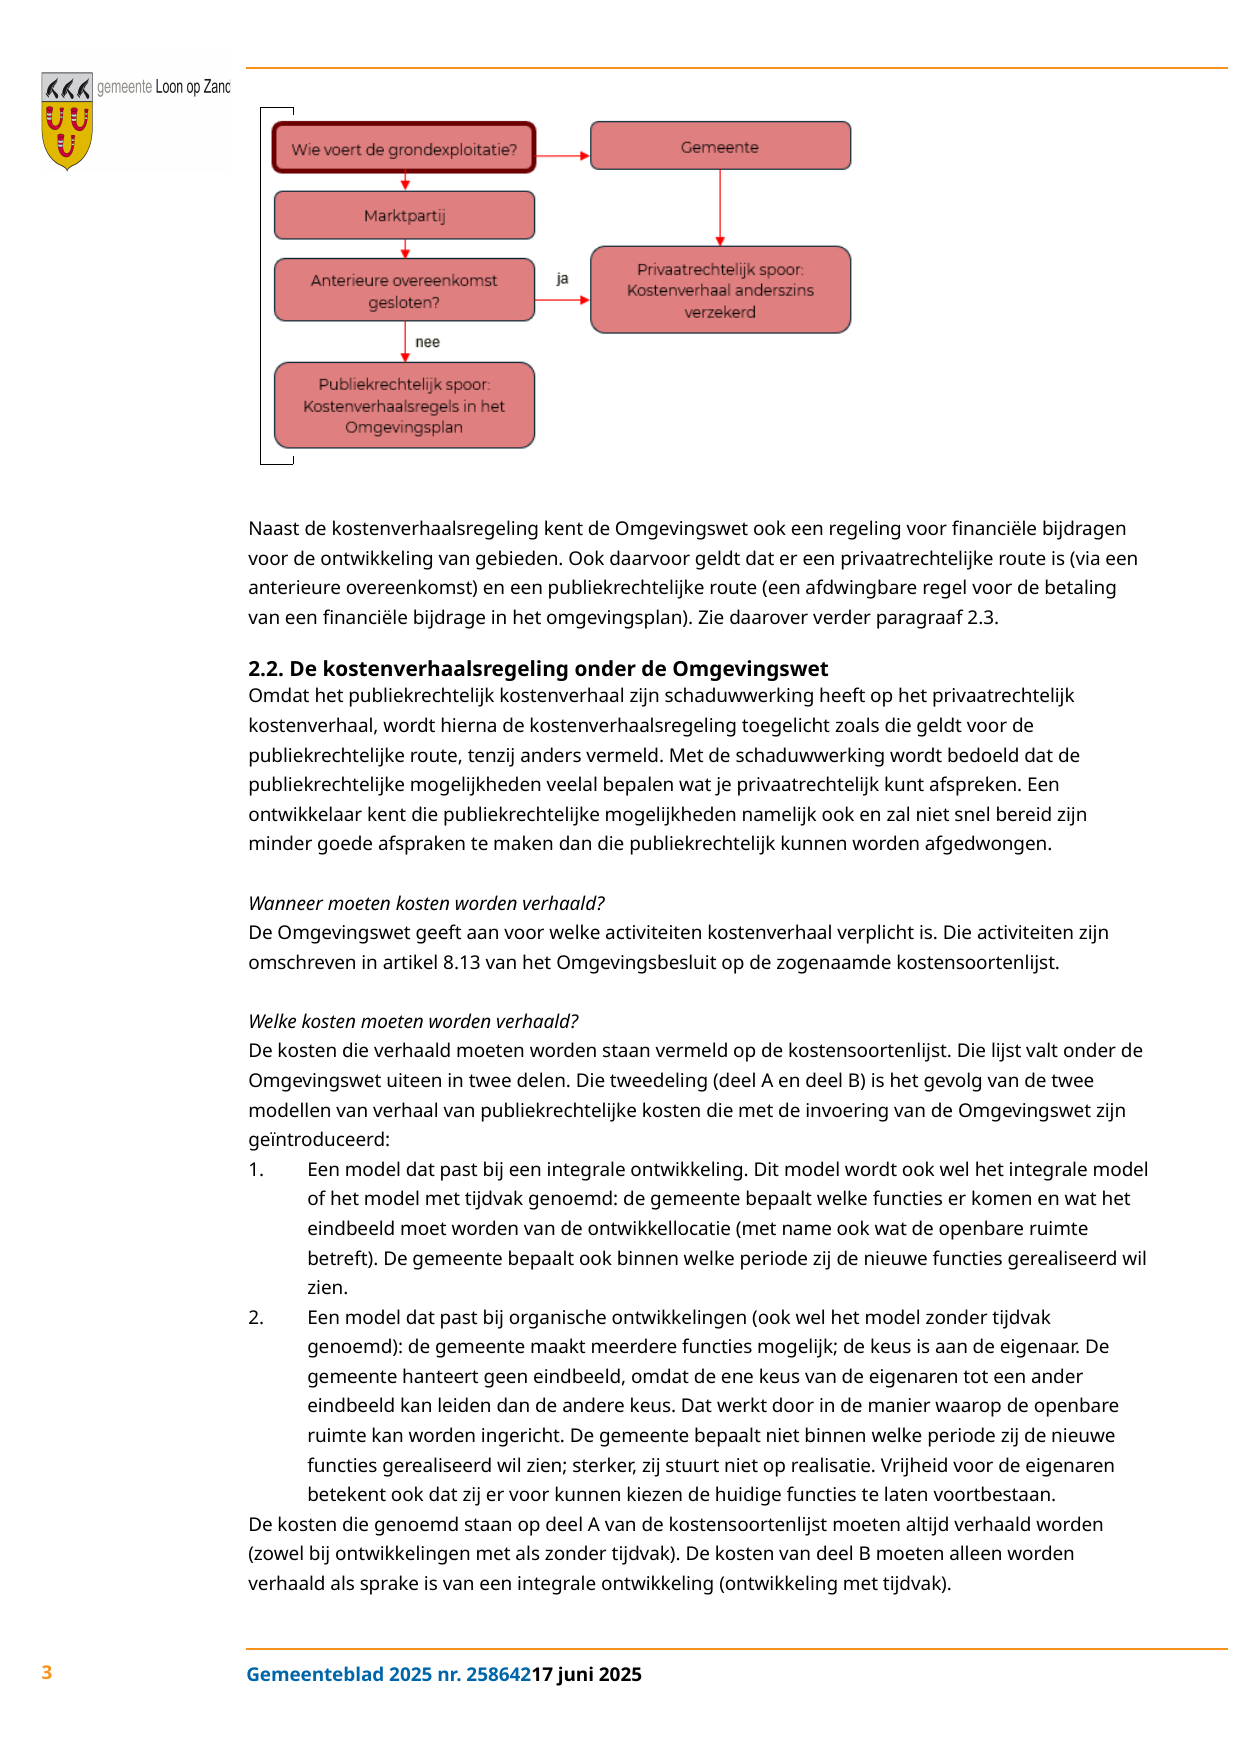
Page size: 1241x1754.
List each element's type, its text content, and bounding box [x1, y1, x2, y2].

text De Omgevingswet geeft aan voor welke activiteiten kostenverhaal verplicht is. Die activiteiten zijn omschreven in artikel 8.13 van het Omgevingsbesluit op de zogenaamde kostensoortenlijst. [248, 919, 1152, 975]
text Naast de kostenverhaalsregeling kent de Omgevingswet ook een regeling voor financiële bijdragen voor de ontwikkeling van gebieden. Ook daarvoor geldt dat er een privaatrechtelijke route is (via een anterieure overeenkomst) en een publiekrechtelijke route (een afdwingbare regel voor de betaling van een financiële bijdrage in het omgevingsplan). Zie daarover verder paragraaf 2.3. [248, 515, 1152, 629]
list Een model dat past bij een integrale ontwikkeling. Dit model wordt ook wel het integrale model of het model met tijdvak genoemd: de gemeente bepaalt welke functies er komen en wat het eindbeeld moet worden van de ontwikkellocatie (met name ook wat de openbare ruimte betreft). De gemeente bepaalt ook binnen welke periode zij de nieuwe functies gerealiseerd wil zien. [248, 1156, 1152, 1300]
picture [41, 47, 231, 172]
text De kosten die genoemd staan op deel A van de kostensoortenlijst moeten altijd verhaald worden (zowel bij ontwikkelingen met als zonder tijdvak). De kosten van deel B moeten alleen worden verhaald als sprake is van een integrale ontwikkeling (ontwikkeling met tijdvak). [248, 1511, 1152, 1596]
text Omdat het publiekrechtelijk kostenverhaal zijn schaduwwerking heeft op het privaatrechtelijk kostenverhaal, wordt hierna de kostenverhaalsregeling toegelicht zoals die geldt voor de publiekrechtelijke route, tenzij anders vermeld. Met de schaduwwerking wordt bedoeld dat de publiekrechtelijke mogelijkheden veelal bepalen wat je privaatrechtelijk kunt afspreken. Een ontwikkelaar kent die publiekrechtelijke mogelijkheden namelijk ook en zal niet snel bereid zijn minder goede afspraken te maken dan die publiekrechtelijk kunnen worden afgedwongen. [248, 683, 1152, 856]
text Welke kosten moeten worden verhaald? [248, 1008, 1152, 1034]
text De kosten die verhaald moeten worden staan vermeld op de kostensoortenlijst. Die lijst valt onder de Omgevingswet uiteen in twee delen. Die tweedeling (deel A en deel B) is het gevolg van de twee modellen van verhaal van publiekrechtelijke kosten die met de invoering van de Omgevingswet zijn geïntroduceerd: [248, 1038, 1152, 1152]
list Een model dat past bij organische ontwikkelingen (ook wel het model zonder tijdvak genoemd): de gemeente maakt meerdere functies mogelijk; de keus is aan de eigenaar. De gemeente hanteert geen eindbeeld, omdat de ene keus van de eigenaren tot een ander eindbeeld kan leiden dan de andere keus. Dat werkt door in de manier waarop de openbare ruimte kan worden ingericht. De gemeente bepaalt niet binnen welke periode zij de nieuwe functies gerealiseerd wil zien; sterker, zij stuurt niet op realisatie. Vrijheid voor de eigenaren betekent ook dat zij er voor kunnen kiezen de huidige functies te laten voortbestaan. [248, 1304, 1152, 1507]
picture [268, 115, 860, 456]
text 2.2. De kostenverhaalsregeling onder de Omgevingswet [248, 654, 1152, 683]
text Wanneer moeten kosten worden verhaald? [248, 890, 1152, 916]
